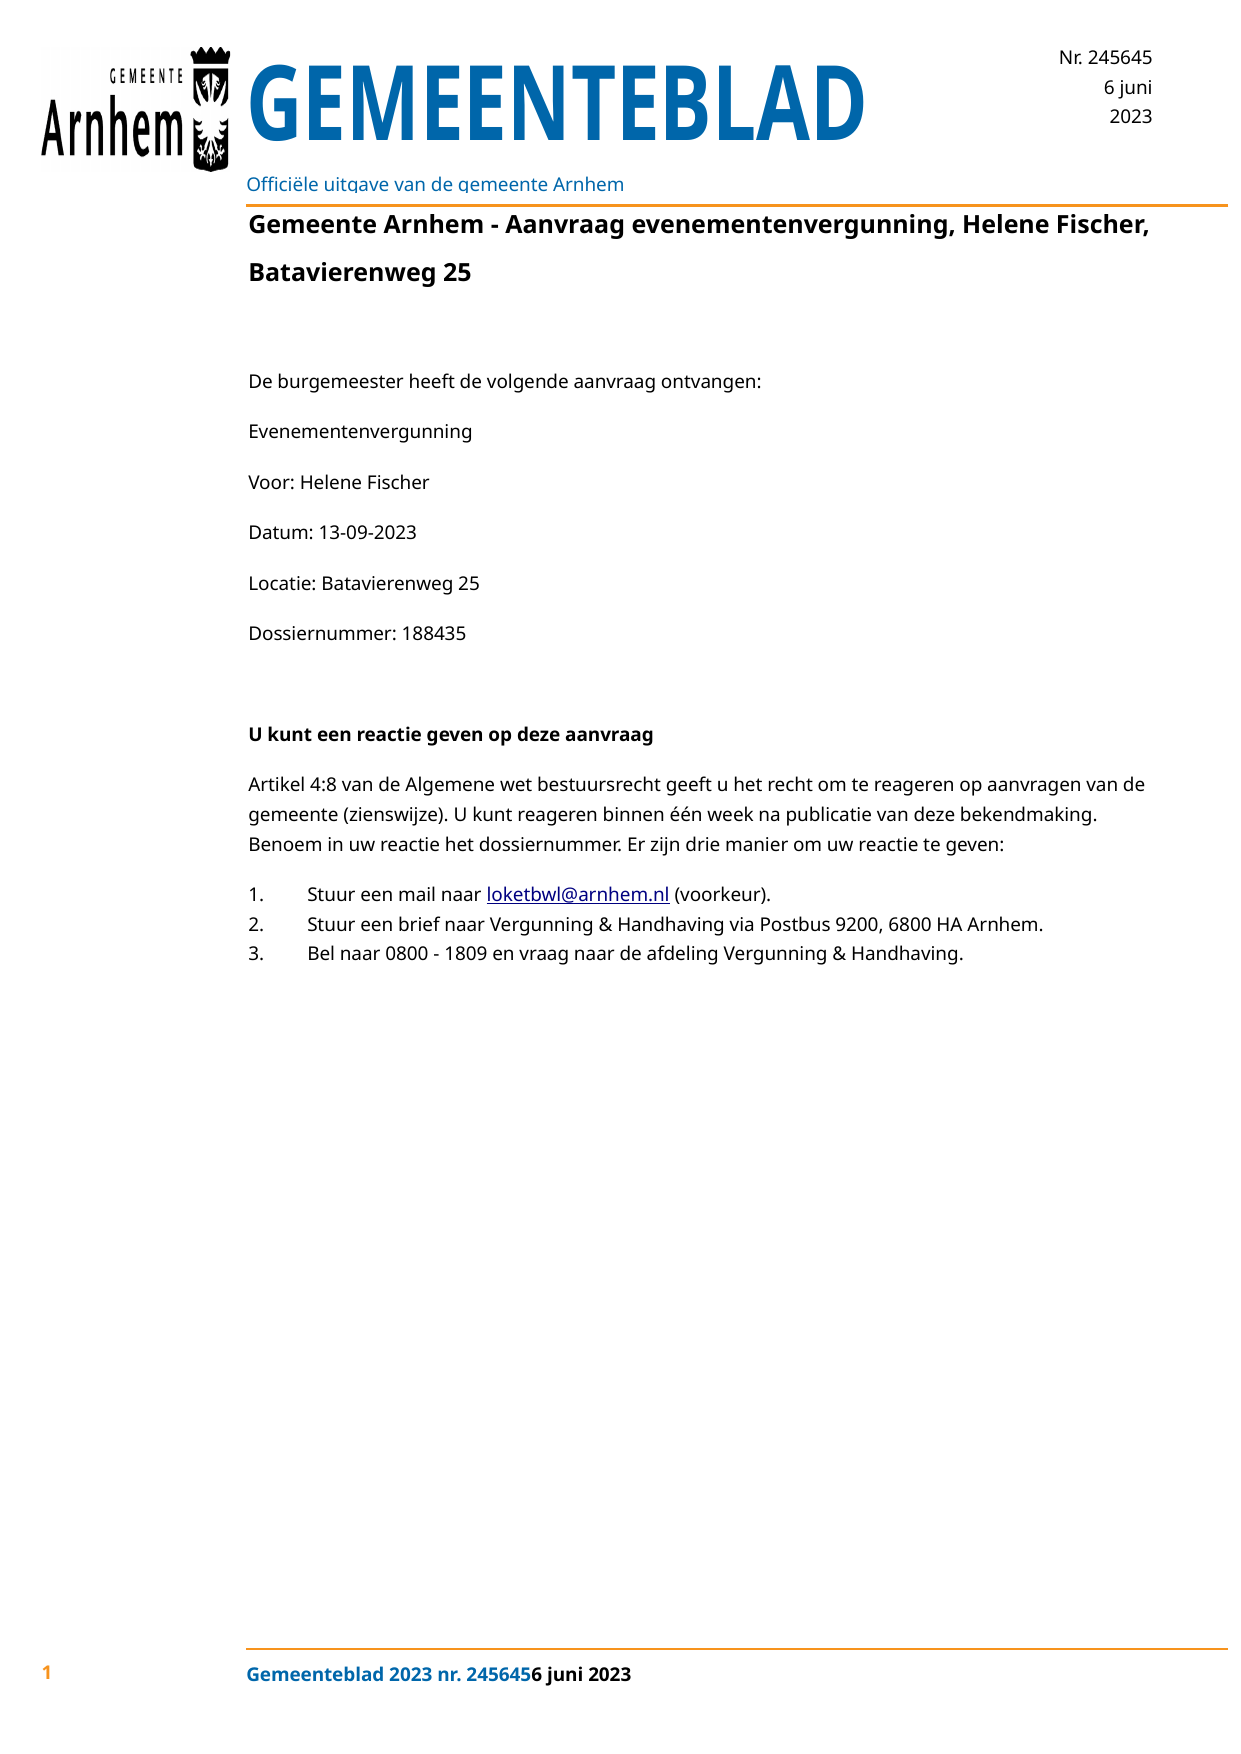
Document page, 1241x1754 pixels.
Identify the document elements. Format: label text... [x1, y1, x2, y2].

text Gemeente Arnhem - Aanvraag evenementenvergunning, Helene Fischer, Batavierenweg 25 [248, 207, 1152, 288]
text Voor: Helene Fischer [248, 469, 1152, 495]
list Stuur een brief naar Vergunning & Handhaving via Postbus 9200, 6800 HA Arnhem. [248, 911, 1152, 937]
text U kunt een reactie geven op deze aanvraag [248, 721, 1152, 747]
text Datum: 13-09-2023 [248, 519, 1152, 545]
text Locatie: Batavierenweg 25 [248, 570, 1152, 596]
list Stuur een mail naar loketbwl@arnhem.nl (voorkeur). [248, 881, 1152, 907]
text De burgemeester heeft de volgende aanvraag ontvangen: [248, 368, 1152, 394]
text Evenementenvergunning [248, 419, 1152, 444]
text Dossiernummer: 188435 [248, 620, 1152, 646]
text Artikel 4:8 van de Algemene wet bestuursrecht geeft u het recht om te reageren op aanvragen van de gemeente (zienswijze). U kunt reageren binnen één week na publicatie van deze bekendmaking. Benoem in uw reactie het dossiernummer. Er zijn drie manier om uw reactie te geven: [248, 772, 1152, 857]
list Bel naar 0800 - 1809 en vraag naar de afdeling Vergunning & Handhaving. [248, 940, 1152, 966]
picture [41, 47, 231, 172]
